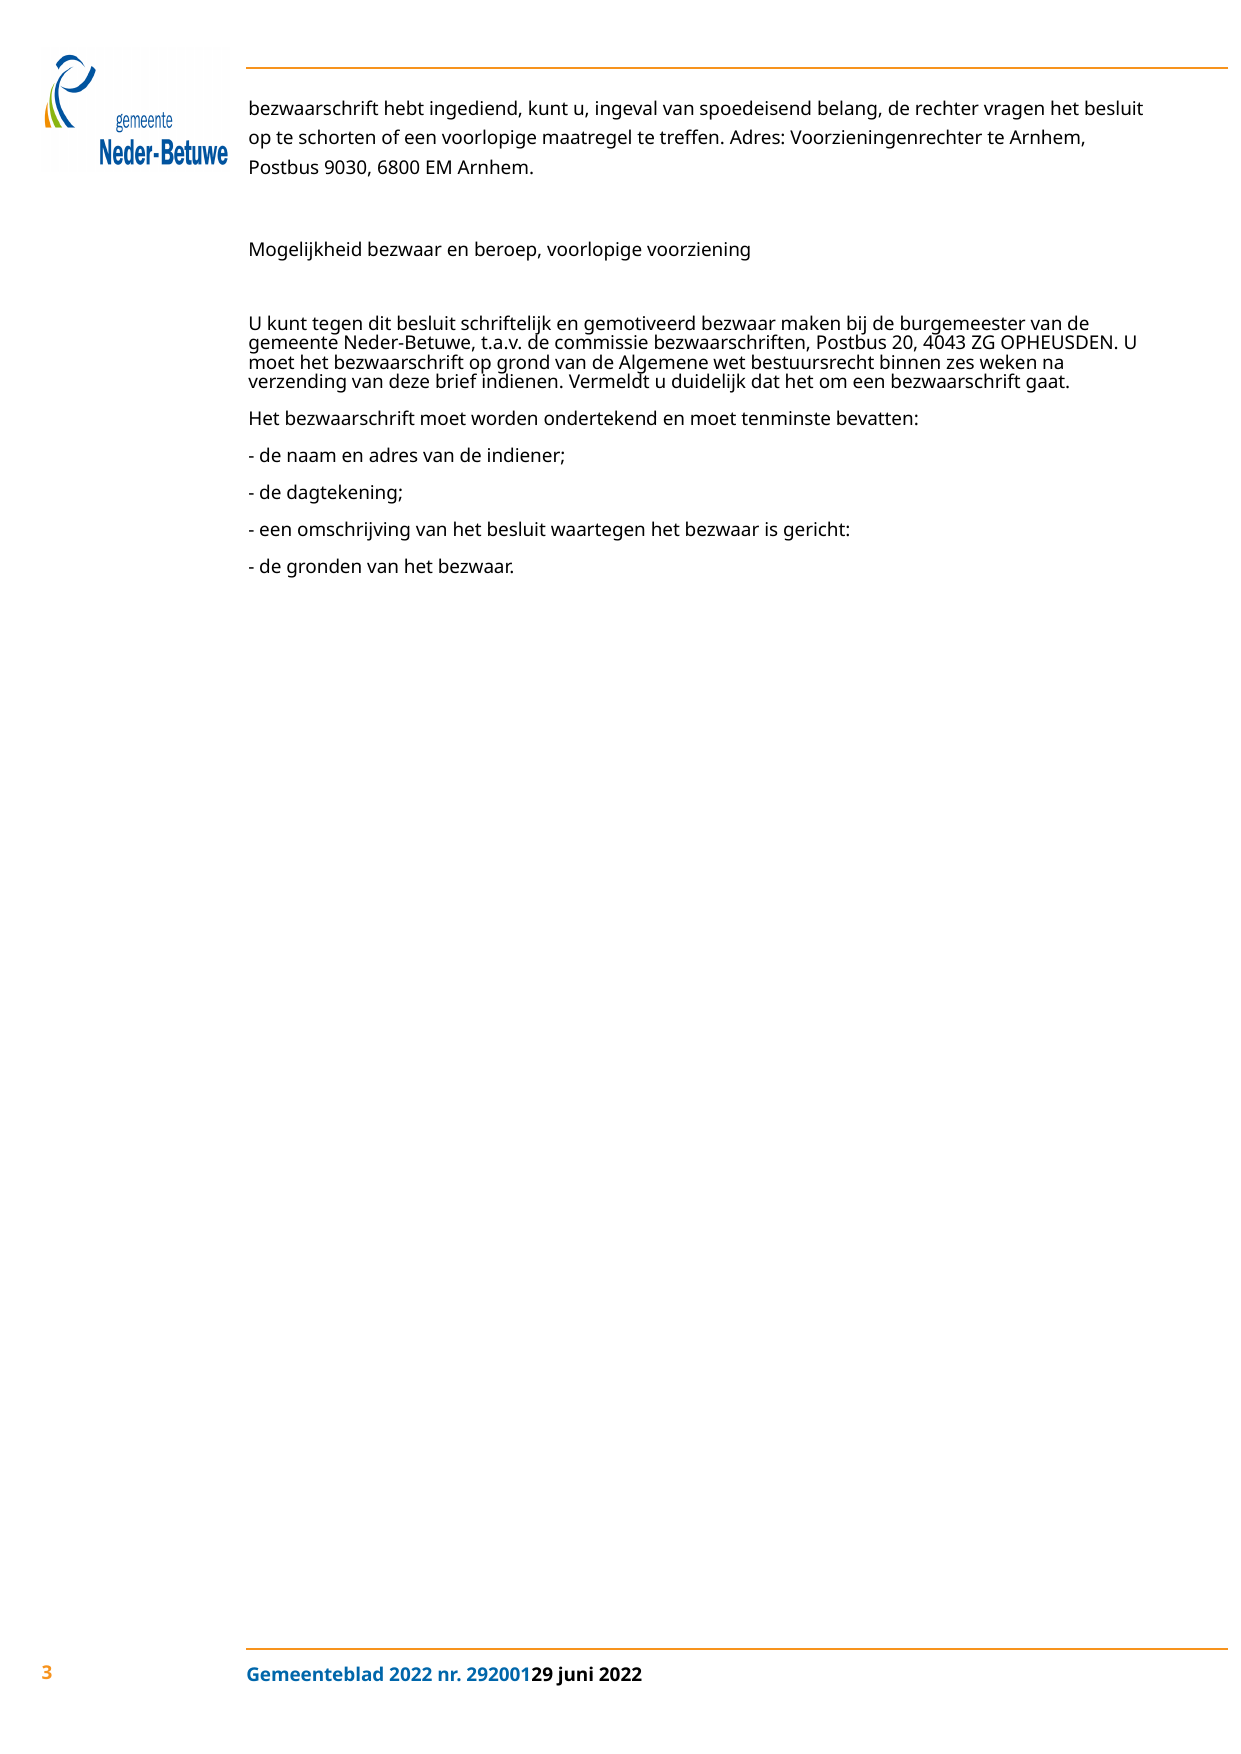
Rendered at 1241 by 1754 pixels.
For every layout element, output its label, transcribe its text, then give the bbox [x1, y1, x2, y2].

text - de naam en adres van de indiener; [248, 447, 1152, 466]
text Mogelijkheid bezwaar en beroep, voorlopige voorziening [248, 241, 1152, 260]
text - een omschrijving van het besluit waartegen het bezwaar is gericht: [248, 521, 1152, 540]
picture [41, 47, 231, 172]
text Het bezwaarschrift moet worden ondertekend en moet tenminste bevatten: [248, 410, 1152, 429]
text bezwaarschrift hebt ingediend, kunt u, ingeval van spoedeisend belang, de rechter vragen het besluit op te schorten of een voorlopige maatregel te treffen. Adres: Voorzieningenrechter te Arnhem, Postbus 9030, 6800 EM Arnhem. [248, 95, 1152, 180]
text - de dagtekening; [248, 484, 1152, 503]
text - de gronden van het bezwaar. [248, 558, 1152, 577]
text U kunt tegen dit besluit schriftelijk en gemotiveerd bezwaar maken bij de burgemeester van de gemeente Neder-Betuwe, t.a.v. de commissie bezwaarschriften, Postbus 20, 4043 ZG OPHEUSDEN. U moet het bezwaarschrift op grond van de Algemene wet bestuursrecht binnen zes weken na verzending van deze brief indienen. Vermeldt u duidelijk dat het om een bezwaarschrift gaat. [248, 315, 1152, 392]
